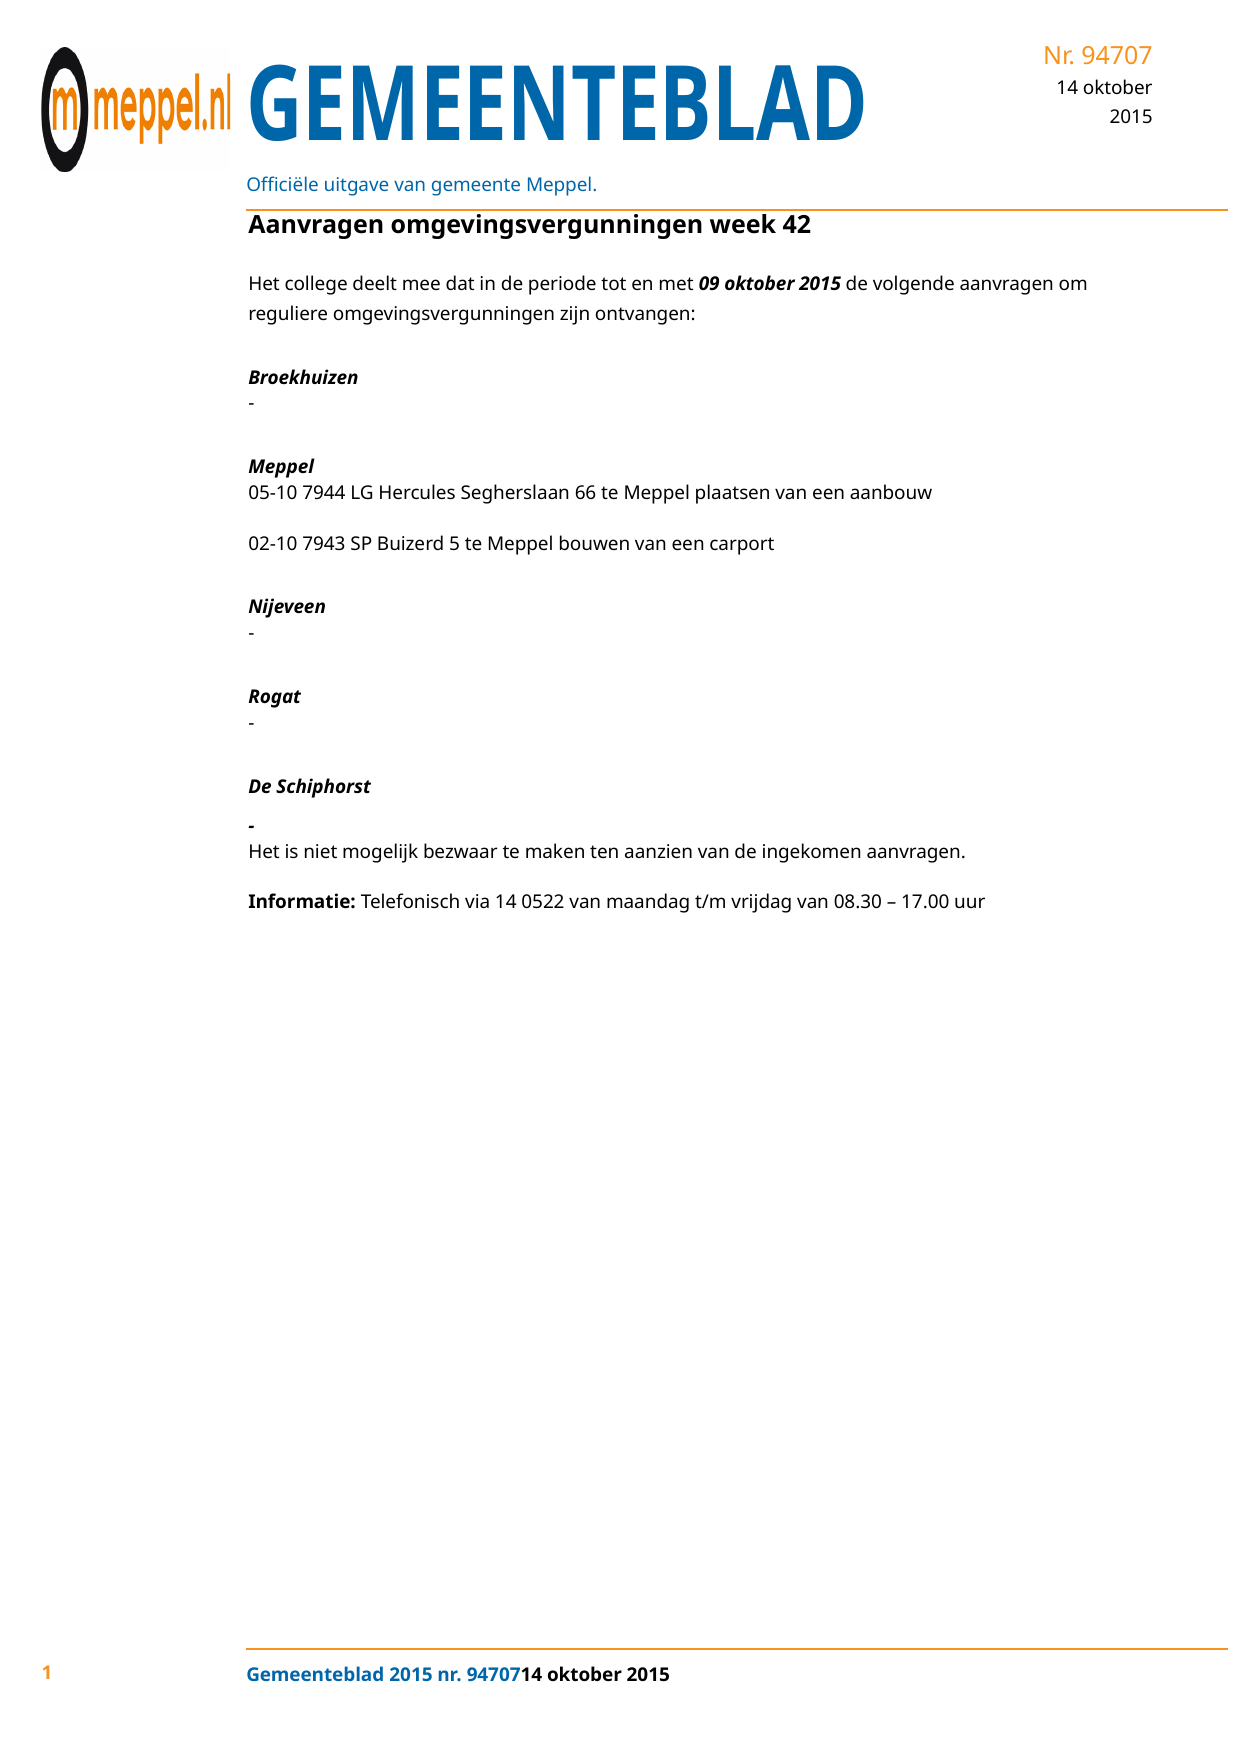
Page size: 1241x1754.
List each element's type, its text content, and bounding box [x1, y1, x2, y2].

text - [248, 619, 1152, 645]
text De Schiphorst [248, 773, 1152, 799]
text Het college deelt mee dat in de periode tot en met 09 oktober 2015 de volgende aanvragen om reguliere omgevingsvergunningen zijn ontvangen: [248, 270, 1152, 326]
text - [248, 812, 1152, 838]
text Informatie: Telefonisch via 14 0522 van maandag t/m vrijdag van 08.30 – 17.00 uur [248, 888, 1152, 914]
picture [41, 47, 231, 172]
text - [248, 389, 1152, 415]
text 05-10 7944 LG Hercules Segherslaan 66 te Meppel plaatsen van een aanbouw [248, 479, 1152, 505]
text Het is niet mogelijk bezwaar te maken ten aanzien van de ingekomen aanvragen. [248, 838, 1152, 864]
text Aanvragen omgevingsvergunningen week 42 [248, 211, 1152, 241]
text Broekhuizen [248, 364, 1152, 389]
text 02-10 7943 SP Buizerd 5 te Meppel bouwen van een carport [248, 530, 1152, 555]
text Nijeveen [248, 594, 1152, 619]
text Meppel [248, 453, 1152, 479]
text - [248, 709, 1152, 735]
text Rogat [248, 683, 1152, 709]
